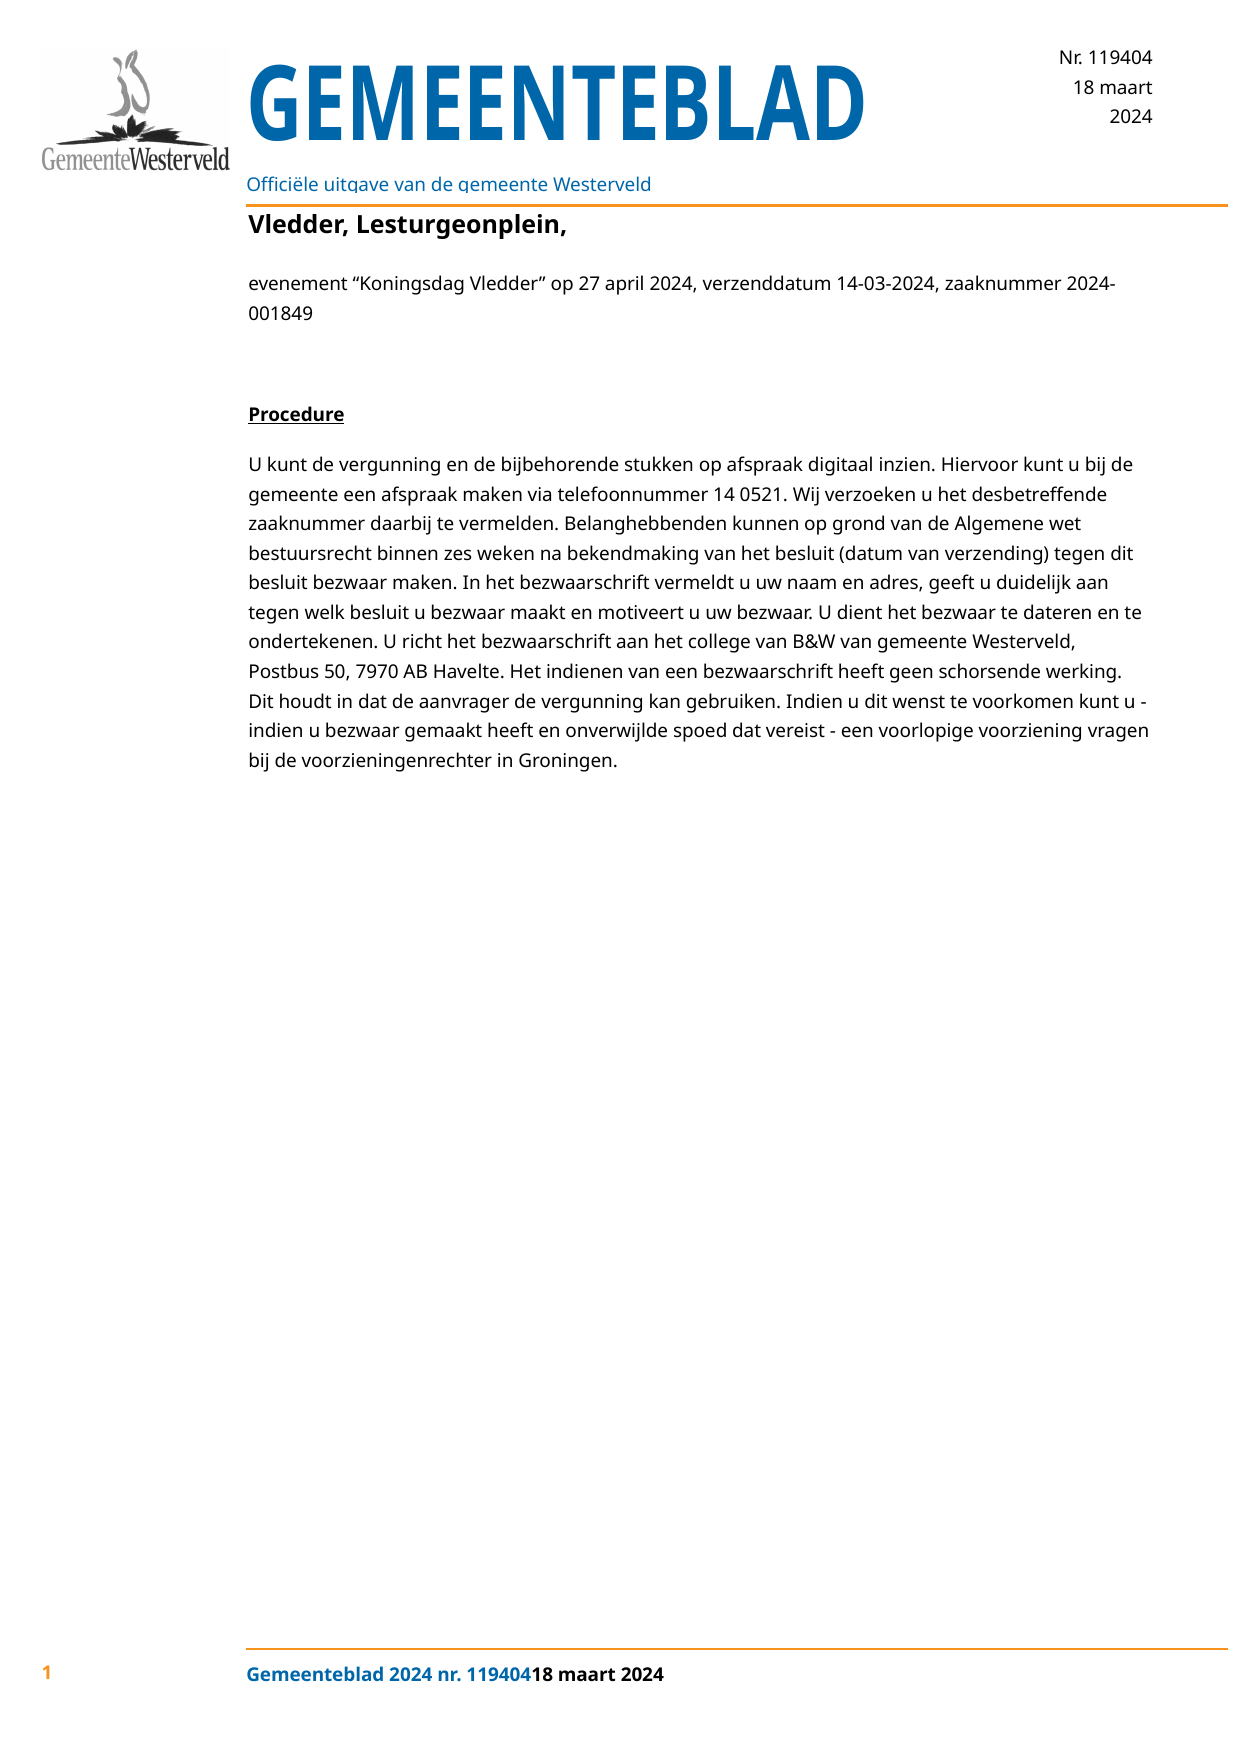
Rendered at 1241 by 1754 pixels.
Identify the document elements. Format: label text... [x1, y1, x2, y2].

picture [41, 47, 231, 172]
text U kunt de vergunning en de bijbehorende stukken op afspraak digitaal inzien. Hiervoor kunt u bij de gemeente een afspraak maken via telefoonnummer 14 0521. Wij verzoeken u het desbetreffende zaaknummer daarbij te vermelden. Belanghebbenden kunnen op grond van de Algemene wet bestuursrecht binnen zes weken na bekendmaking van het besluit (datum van verzending) tegen dit besluit bezwaar maken. In het bezwaarschrift vermeldt u uw naam en adres, geeft u duidelijk aan tegen welk besluit u bezwaar maakt en motiveert u uw bezwaar. U dient het bezwaar te dateren en te ondertekenen. U richt het bezwaarschrift aan het college van B&W van gemeente Westerveld, Postbus 50, 7970 AB Havelte. Het indienen van een bezwaarschrift heeft geen schorsende werking. Dit houdt in dat de aanvrager de vergunning kan gebruiken. Indien u dit wenst te voorkomen kunt u - indien u bezwaar gemaakt heeft en onverwijlde spoed dat vereist - een voorlopige voorziening vragen bij de voorzieningenrechter in Groningen. [248, 451, 1152, 773]
text Vledder, Lesturgeonplein, [248, 207, 1152, 241]
text Procedure [248, 401, 1152, 426]
text evenement “Koningsdag Vledder” op 27 april 2024, verzenddatum 14-03-2024, zaaknummer 2024-001849 [248, 270, 1152, 326]
